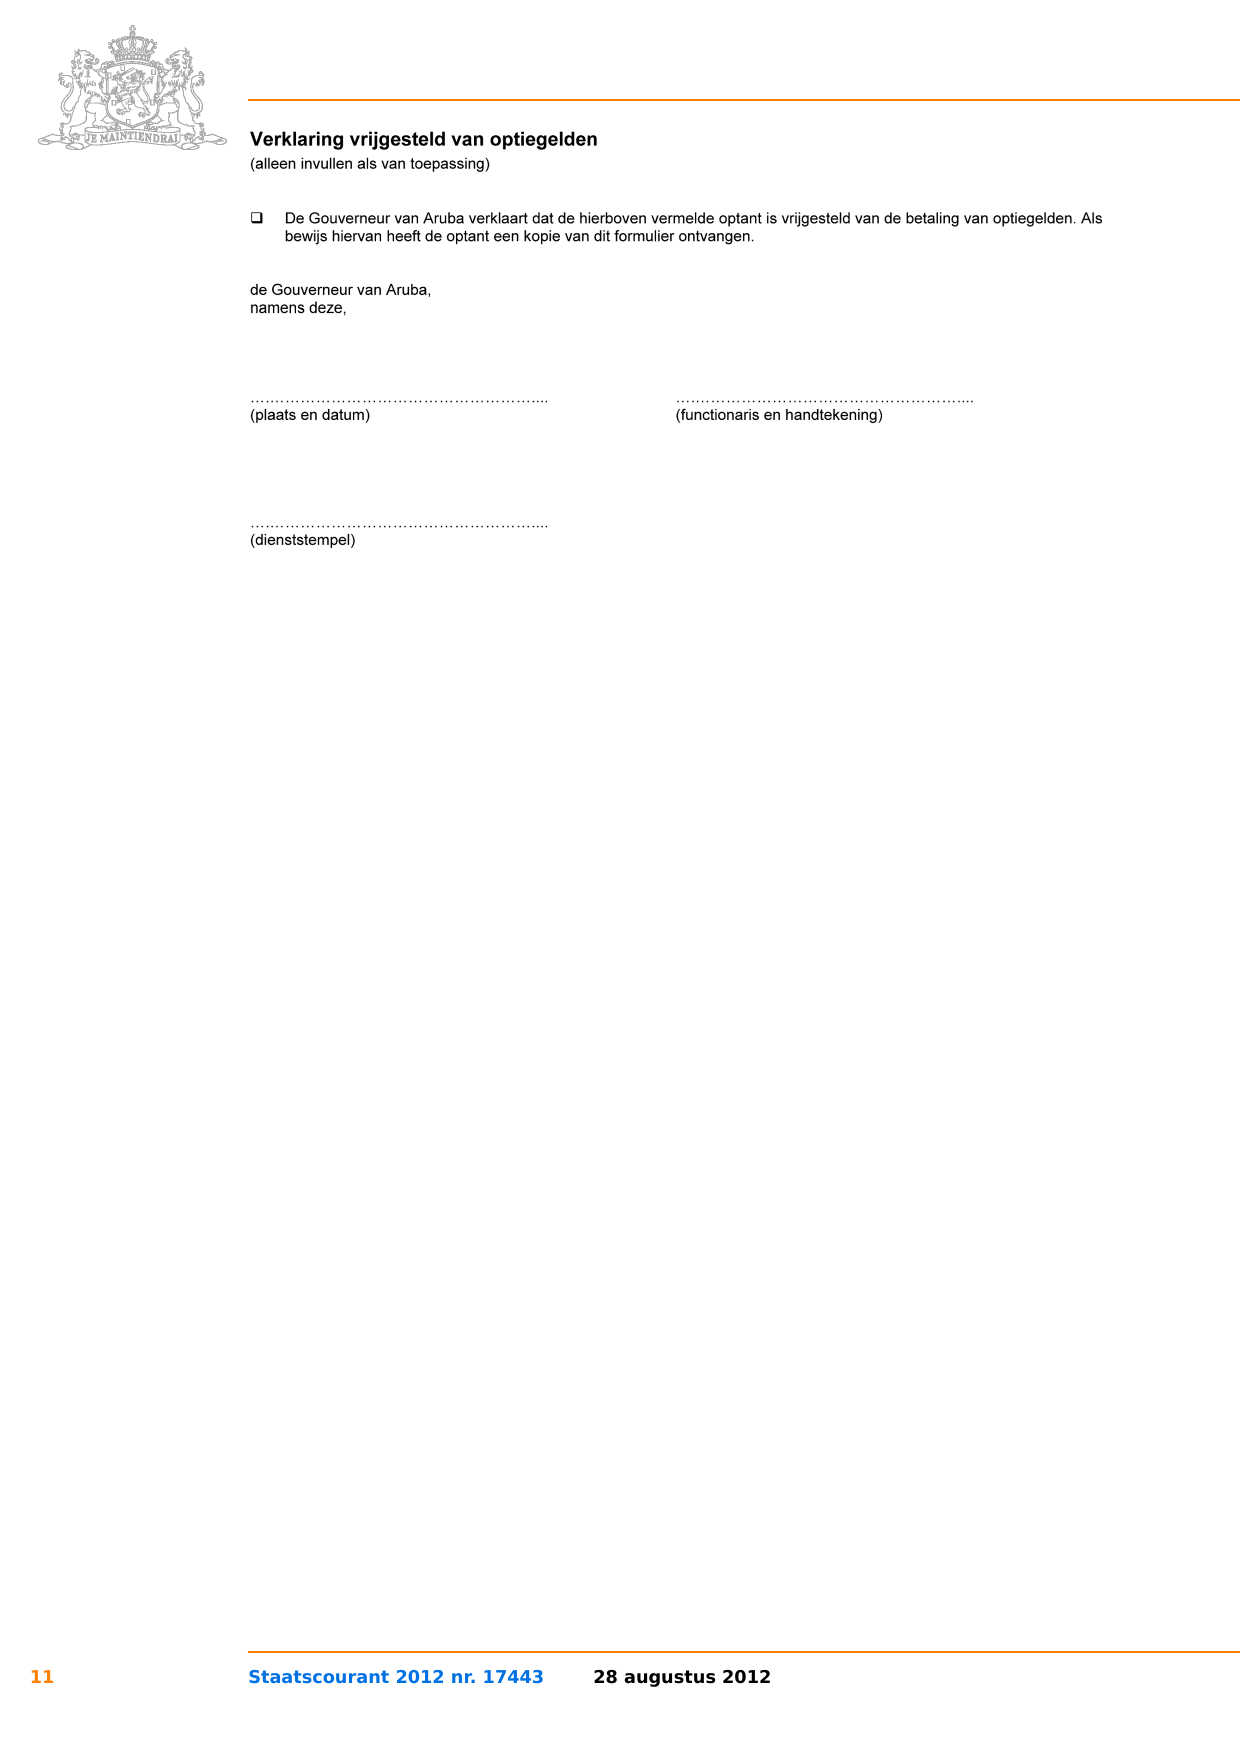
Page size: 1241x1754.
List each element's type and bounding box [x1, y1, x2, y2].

picture [38, 25, 227, 150]
picture [248, 130, 1134, 550]
